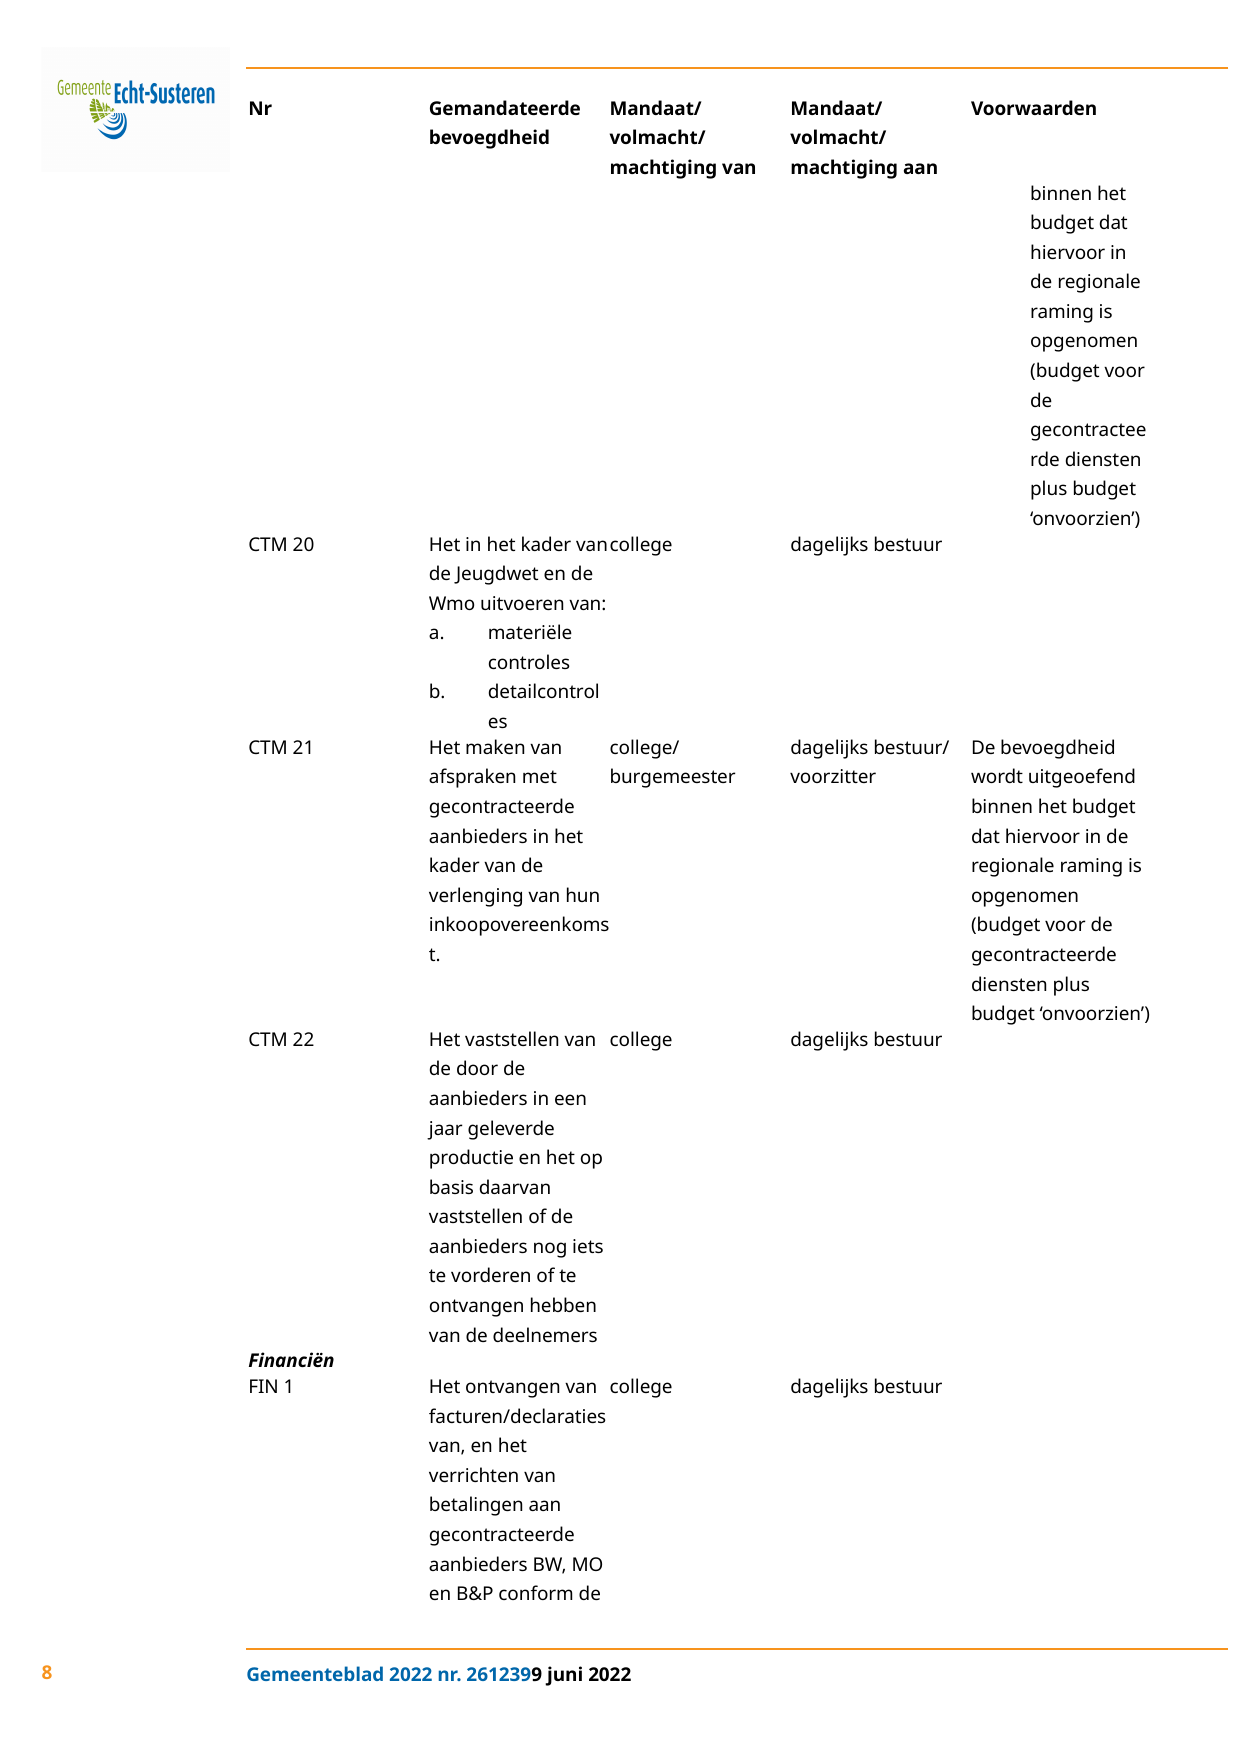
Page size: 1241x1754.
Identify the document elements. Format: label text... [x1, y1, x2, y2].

picture [41, 47, 231, 172]
table_cell binnen het budget dat hiervoor in de regionale raming is opgenomen (budget voor de gecontracteerde diensten plus budget ‘onvoorzien’) [971, 180, 1152, 531]
table_cell dagelijks bestuur [790, 1373, 971, 1606]
table_cell CTM 20 [248, 531, 429, 734]
table_header Mandaat/volmacht/machtiging van [609, 95, 790, 180]
table_cell Het vaststellen van de door de aanbieders in een jaar geleverde productie en het op basis daarvan vaststellen of de aanbieders nog iets te vorderen of te ontvangen hebben van de deelnemers [429, 1026, 609, 1348]
table_cell [429, 180, 609, 531]
table_cell dagelijks bestuur/ voorzitter [790, 734, 971, 1026]
table_cell college [609, 531, 790, 734]
table_cell De bevoegdheid wordt uitgeoefend binnen het budget dat hiervoor in de regionale raming is opgenomen (budget voor de gecontracteerde diensten plus budget ‘onvoorzien’) [971, 734, 1152, 1026]
table_header Voorwaarden [971, 95, 1152, 180]
table_header Gemandateerde bevoegdheid [429, 95, 609, 180]
table_cell Het ontvangen van facturen/declaraties van, en het verrichten van betalingen aan gecontracteerde aanbieders BW, MO en B&P conform de [429, 1373, 609, 1606]
table_cell CTM 21 [248, 734, 429, 1026]
table_cell Het in het kader van de Jeugdwet en de Wmo uitvoeren van: materiële controles detailcontroles [429, 531, 609, 734]
table_cell college [609, 1026, 790, 1348]
table_cell [609, 180, 790, 531]
table_cell [971, 1373, 1152, 1606]
table_header Nr [248, 95, 429, 180]
table_cell Financiën [248, 1348, 1152, 1373]
table_cell [248, 180, 429, 531]
table_cell CTM 22 [248, 1026, 429, 1348]
table_cell FIN 1 [248, 1373, 429, 1606]
table_cell dagelijks bestuur [790, 1026, 971, 1348]
table_cell dagelijks bestuur [790, 531, 971, 734]
table_cell college/ burgemeester [609, 734, 790, 1026]
table_cell [971, 531, 1152, 734]
table_cell college [609, 1373, 790, 1606]
table_cell [790, 180, 971, 531]
table_cell Het maken van afspraken met gecontracteerde aanbieders in het kader van de verlenging van hun inkoopovereenkomst. [429, 734, 609, 1026]
table_header Mandaat/volmacht/machtiging aan [790, 95, 971, 180]
table_cell [971, 1026, 1152, 1348]
